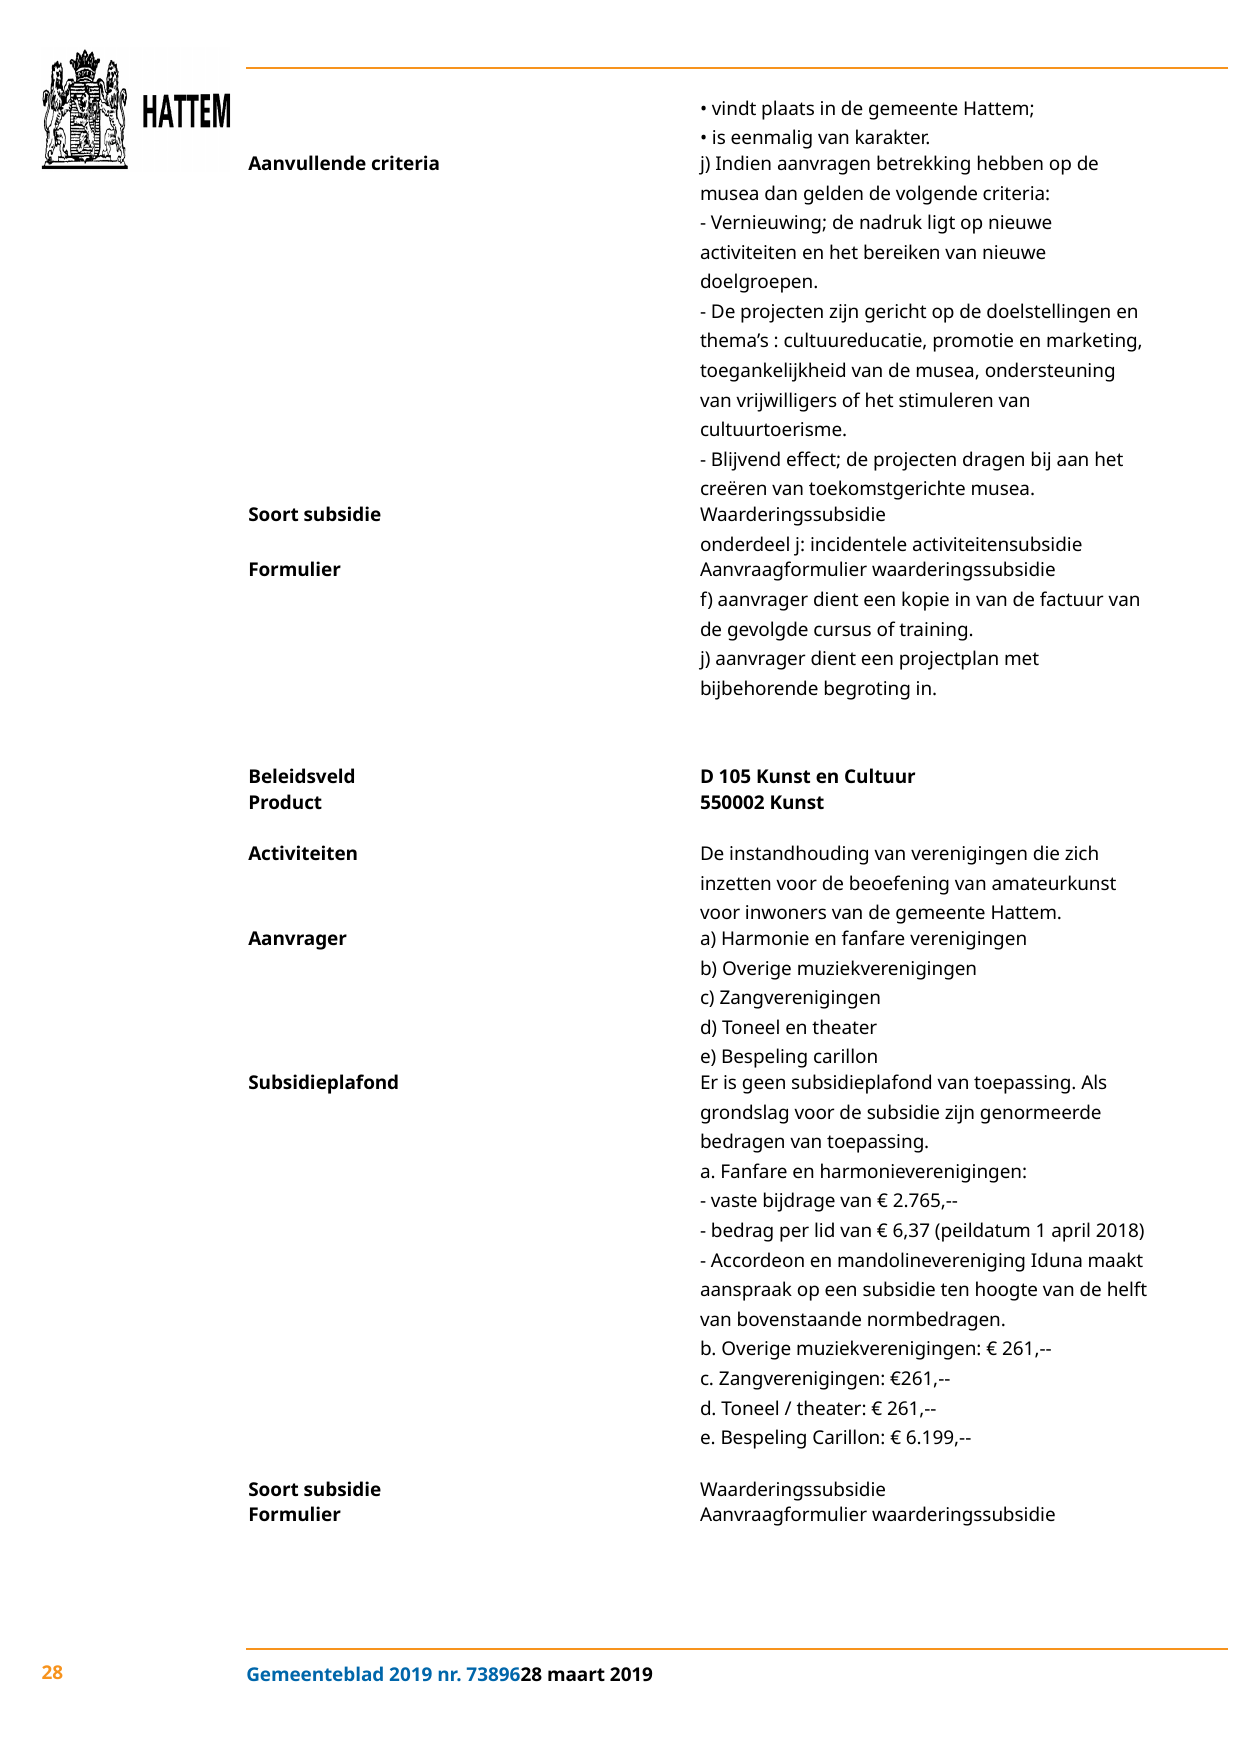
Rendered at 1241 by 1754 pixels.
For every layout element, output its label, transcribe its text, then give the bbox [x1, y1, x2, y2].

table_cell Aanvraagformulier waarderingssubsidie f) aanvrager dient een kopie in van de factuur van de gevolgde cursus of training. j) aanvrager dient een projectplan met bijbehorende begroting in. [700, 557, 1152, 701]
table_cell Formulier [248, 557, 700, 701]
table_cell [248, 95, 700, 150]
table_cell 550002 Kunst [700, 789, 1152, 814]
table_cell Aanvraagformulier waarderingssubsidie [700, 1501, 1152, 1527]
table_cell Aanvrager [248, 925, 700, 1069]
table_cell [248, 815, 700, 840]
table_cell j) Indien aanvragen betrekking hebben op de musea dan gelden de volgende criteria: - Vernieuwing; de nadruk ligt op nieuwe activiteiten en het bereiken van nieuwe doelgroepen. - De projecten zijn gericht op de doelstellingen en thema’s : cultuureducatie, promotie en marketing, toegankelijkheid van de musea, ondersteuning van vrijwilligers of het stimuleren van cultuurtoerisme. - Blijvend effect; de projecten dragen bij aan het creëren van toekomstgerichte musea. [700, 150, 1152, 501]
table_cell Soort subsidie [248, 1476, 700, 1501]
table_cell [700, 1450, 1152, 1476]
table_cell Er is geen subsidieplafond van toepassing. Als grondslag voor de subsidie zijn genormeerde bedragen van toepassing. a. Fanfare en harmonieverenigingen: - vaste bijdrage van € 2.765,-- - bedrag per lid van € 6,37 (peildatum 1 april 2018) - Accordeon en mandolinevereniging Iduna maakt aanspraak op een subsidie ten hoogte van de helft van bovenstaande normbedragen. b. Overige muziekverenigingen: € 261,-- c. Zangverenigingen: €261,-- d. Toneel / theater: € 261,-- e. Bespeling Carillon: € 6.199,-- [700, 1069, 1152, 1450]
table_cell • vindt plaats in de gemeente Hattem; • is eenmalig van karakter. [700, 95, 1152, 150]
table_cell Product [248, 789, 700, 814]
picture [41, 47, 231, 172]
table_header D 105 Kunst en Cultuur [700, 763, 1152, 789]
table_cell Subsidieplafond [248, 1069, 700, 1450]
table_cell a) Harmonie en fanfare verenigingen b) Overige muziekverenigingen c) Zangverenigingen d) Toneel en theater e) Bespeling carillon [700, 925, 1152, 1069]
table_cell [700, 815, 1152, 840]
table_cell Waarderingssubsidie [700, 1476, 1152, 1501]
table_cell De instandhouding van verenigingen die zich inzetten voor de beoefening van amateurkunst voor inwoners van de gemeente Hattem. [700, 840, 1152, 925]
table_cell Formulier [248, 1501, 700, 1527]
table_cell Activiteiten [248, 840, 700, 925]
table_header Beleidsveld [248, 763, 700, 789]
table_cell Waarderingssubsidie onderdeel j: incidentele activiteitensubsidie [700, 501, 1152, 557]
table_cell [248, 1450, 700, 1476]
table_cell Soort subsidie [248, 501, 700, 557]
table_cell Aanvullende criteria [248, 150, 700, 501]
